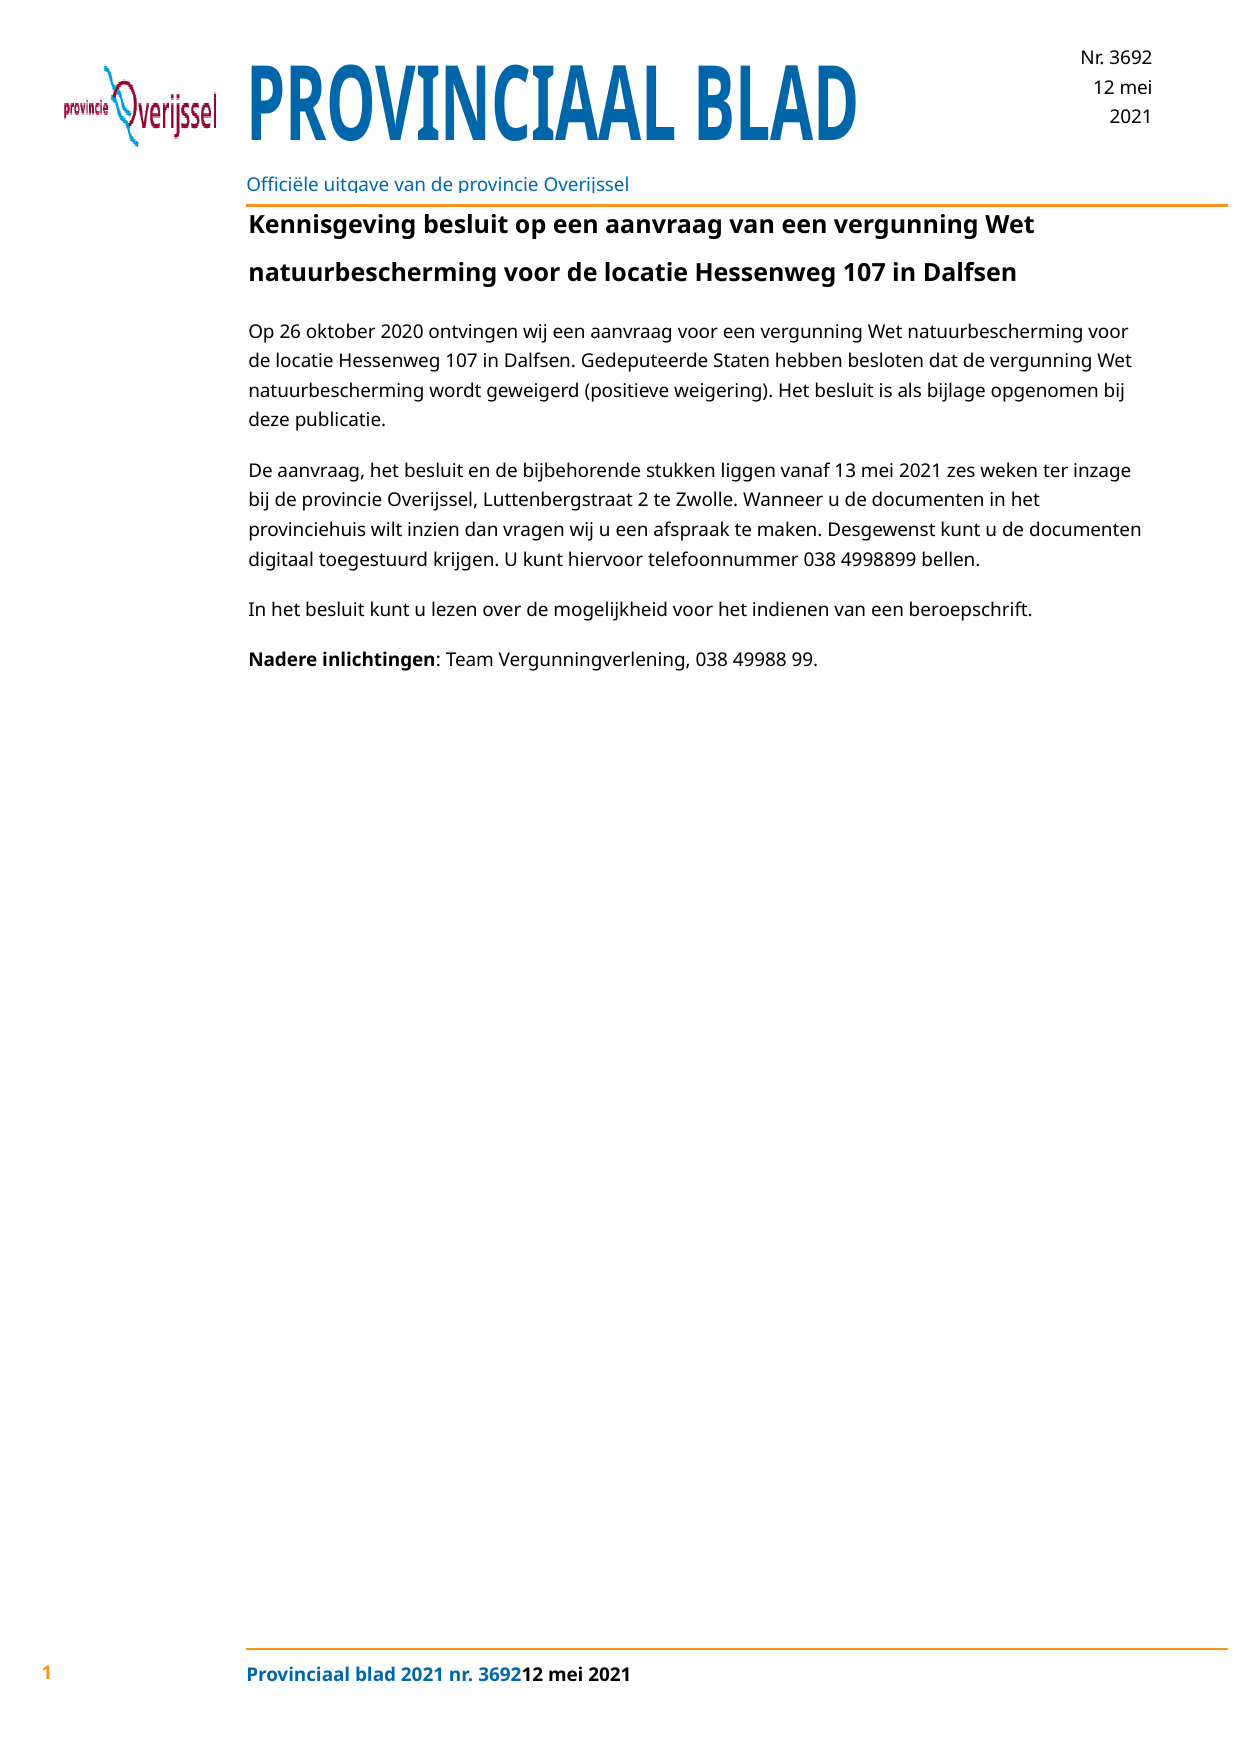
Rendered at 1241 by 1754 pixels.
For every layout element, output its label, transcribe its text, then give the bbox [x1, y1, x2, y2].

picture [41, 47, 231, 172]
text Op 26 oktober 2020 ontvingen wij een aanvraag voor een vergunning Wet natuurbescherming voor de locatie Hessenweg 107 in Dalfsen. Gedeputeerde Staten hebben besloten dat de vergunning Wet natuurbescherming wordt geweigerd (positieve weigering). Het besluit is als bijlage opgenomen bij deze publicatie. [248, 318, 1152, 432]
text Kennisgeving besluit op een aanvraag van een vergunning Wet natuurbescherming voor de locatie Hessenweg 107 in Dalfsen [248, 207, 1152, 288]
text Nadere inlichtingen: Team Vergunningverlening, 038 49988 99. [248, 647, 1152, 672]
text In het besluit kunt u lezen over de mogelijkheid voor het indienen van een beroepschrift. [248, 596, 1152, 622]
text De aanvraag, het besluit en de bijbehorende stukken liggen vanaf 13 mei 2021 zes weken ter inzage bij de provincie Overijssel, Luttenbergstraat 2 te Zwolle. Wanneer u de documenten in het provinciehuis wilt inzien dan vragen wij u een afspraak te maken. Desgewenst kunt u de documenten digitaal toegestuurd krijgen. U kunt hiervoor telefoonnummer 038 4998899 bellen. [248, 457, 1152, 572]
